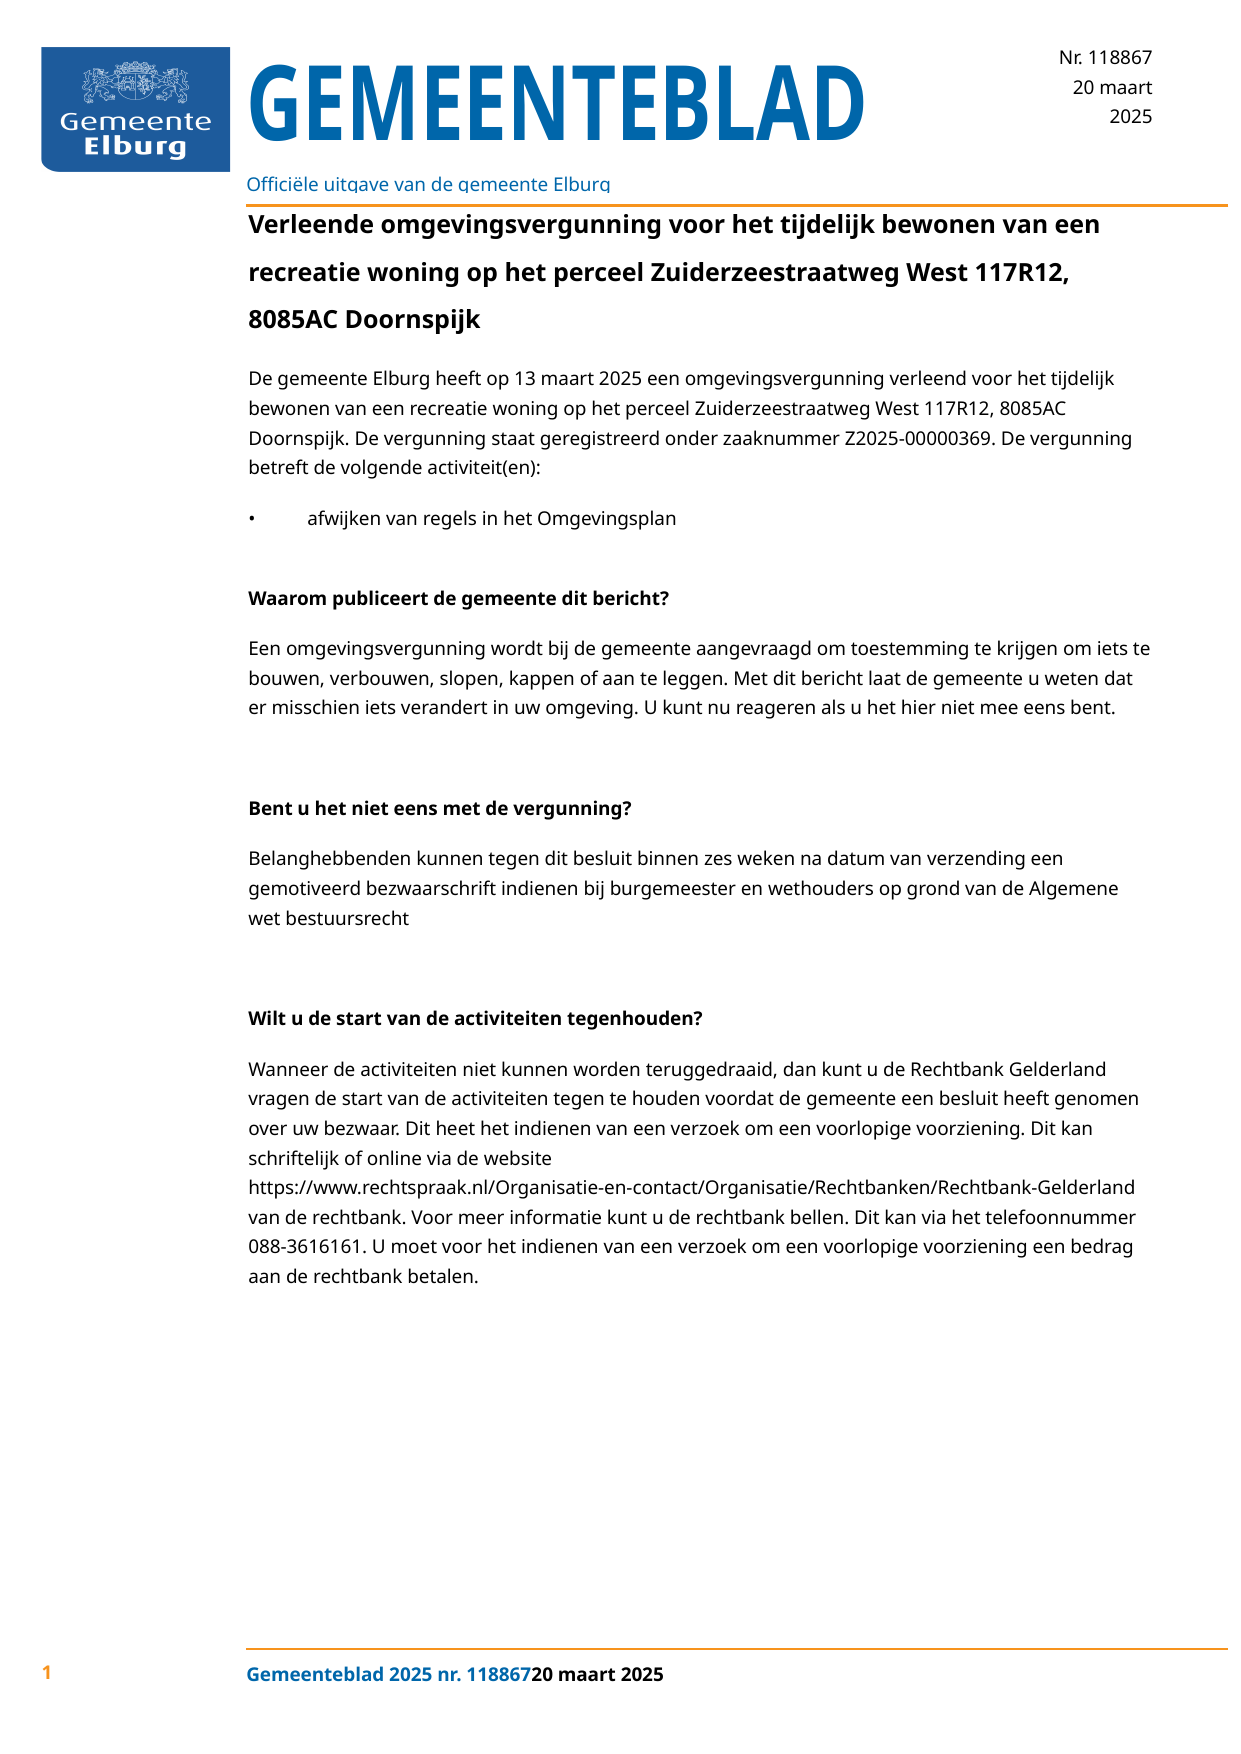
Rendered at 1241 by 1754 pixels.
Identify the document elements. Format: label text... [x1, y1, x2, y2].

text Een omgevingsvergunning wordt bij de gemeente aangevraagd om toestemming te krijgen om iets te bouwen, verbouwen, slopen, kappen of aan te leggen. Met dit bericht laat de gemeente u weten dat er misschien iets verandert in uw omgeving. U kunt nu reageren als u het hier niet mee eens bent. [248, 635, 1152, 720]
text Waarom publiceert de gemeente dit bericht? [248, 585, 1152, 610]
text Bent u het niet eens met de vergunning? [248, 795, 1152, 821]
text De gemeente Elburg heeft op 13 maart 2025 een omgevingsvergunning verleend voor het tijdelijk bewonen van een recreatie woning op het perceel Zuiderzeestraatweg West 117R12, 8085AC Doornspijk. De vergunning staat geregistreerd onder zaaknummer Z2025-00000369. De vergunning betreft de volgende activiteit(en): [248, 366, 1152, 480]
text Verleende omgevingsvergunning voor het tijdelijk bewonen van een recreatie woning op het perceel Zuiderzeestraatweg West 117R12, 8085AC Doornspijk [248, 207, 1152, 336]
text Wanneer de activiteiten niet kunnen worden teruggedraaid, dan kunt u de Rechtbank Gelderland vragen de start van de activiteiten tegen te houden voordat de gemeente een besluit heeft genomen over uw bezwaar. Dit heet het indienen van een verzoek om een voorlopige voorziening. Dit kan schriftelijk of online via de website https://www.rechtspraak.nl/Organisatie-en-contact/Organisatie/Rechtbanken/Rechtbank-Gelderland van de rechtbank. Voor meer informatie kunt u de rechtbank bellen. Dit kan via het telefoonnummer 088-3616161. U moet voor het indienen van een verzoek om een voorlopige voorziening een bedrag aan de rechtbank betalen. [248, 1056, 1152, 1289]
list afwijken van regels in het Omgevingsplan [248, 505, 1152, 530]
text Wilt u de start van de activiteiten tegenhouden? [248, 1006, 1152, 1031]
picture [41, 47, 231, 172]
text Belanghebbenden kunnen tegen dit besluit binnen zes weken na datum van verzending een gemotiveerd bezwaarschrift indienen bij burgemeester en wethouders op grond van de Algemene wet bestuursrecht [248, 846, 1152, 930]
